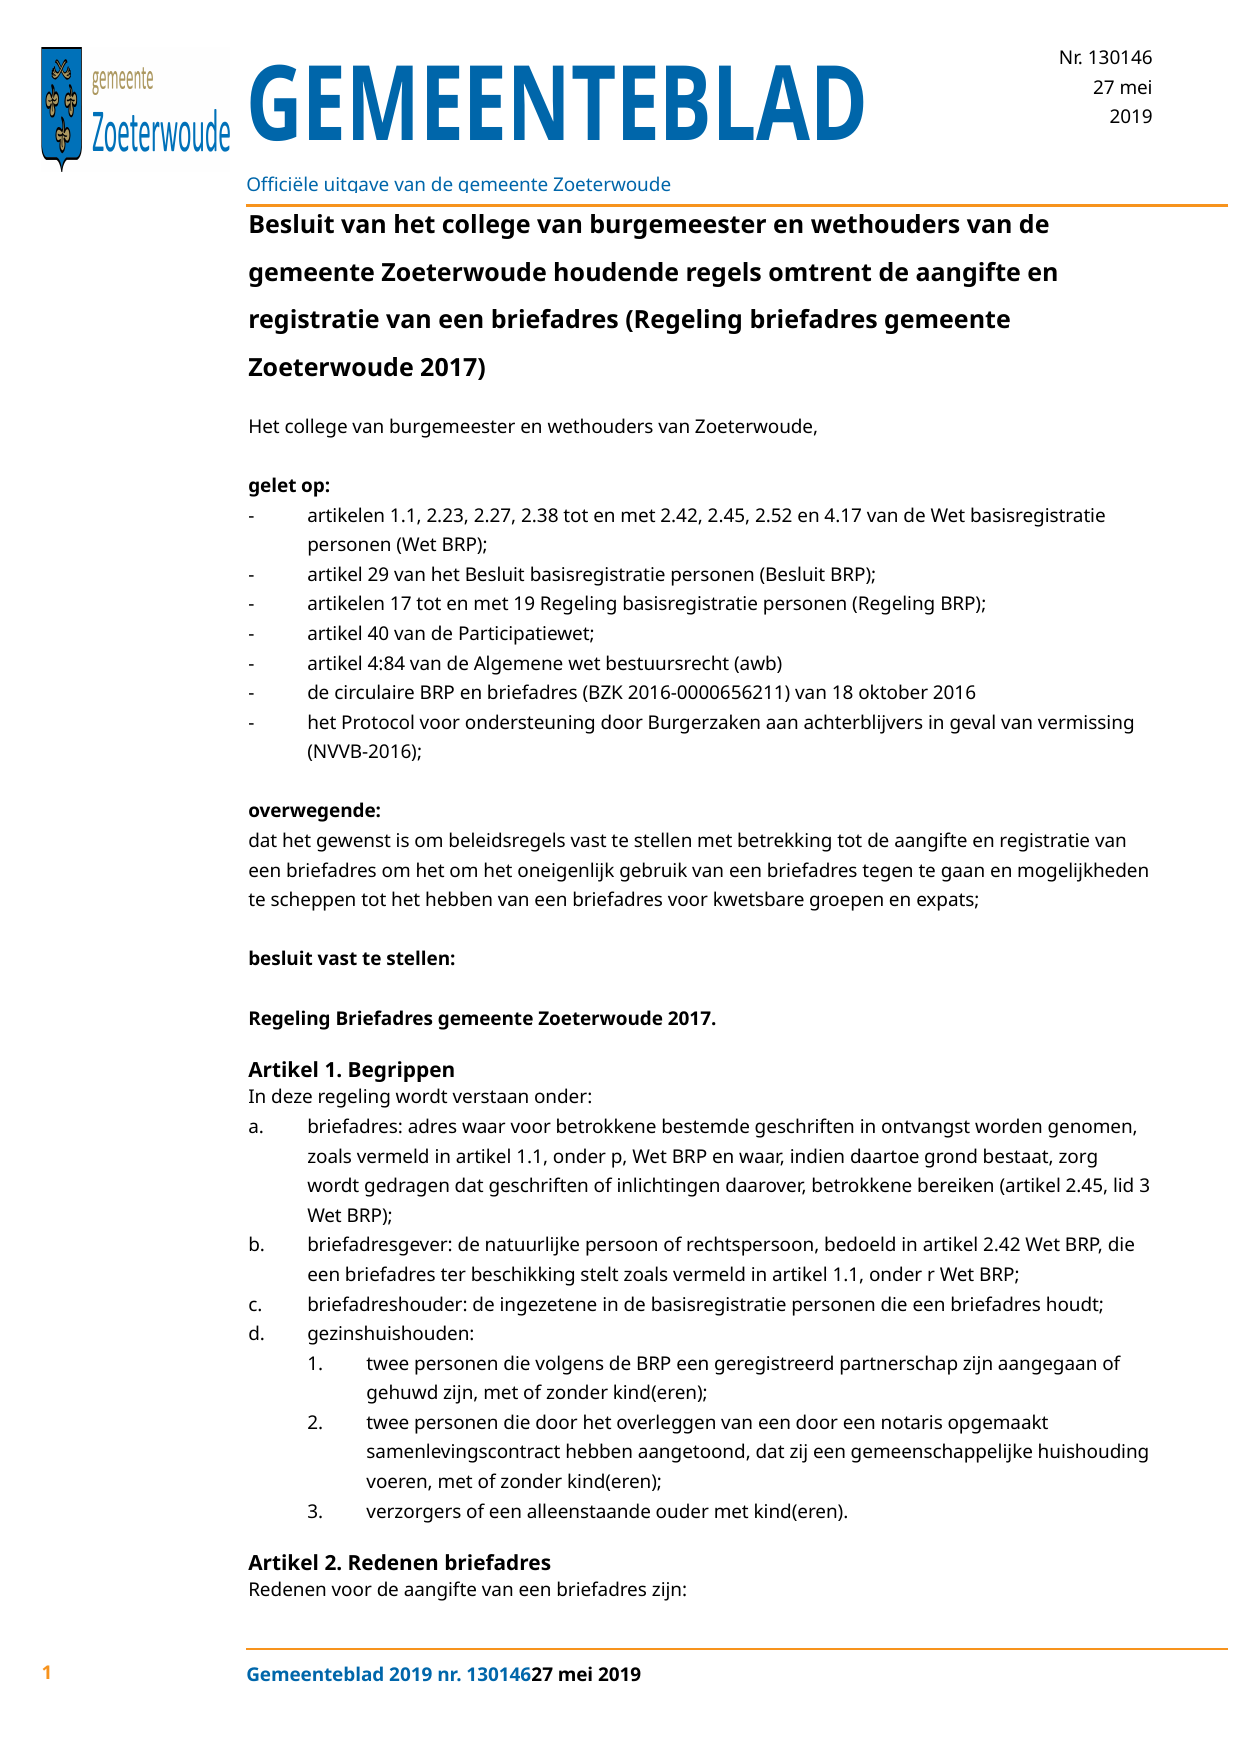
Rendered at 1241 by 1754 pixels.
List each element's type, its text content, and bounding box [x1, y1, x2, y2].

picture [41, 47, 231, 172]
list briefadresgever: de natuurlijke persoon of rechtspersoon, bedoeld in artikel 2.42 Wet BRP, die een briefadres ter beschikking stelt zoals vermeld in artikel 1.1, onder r Wet BRP; [248, 1232, 1152, 1287]
list artikel 29 van het Besluit basisregistratie personen (Besluit BRP); [248, 561, 1152, 587]
list artikel 4:84 van de Algemene wet bestuursrecht (awb) [248, 650, 1152, 676]
list twee personen die volgens de BRP een geregistreerd partnerschap zijn aangegaan of gehuwd zijn, met of zonder kind(eren); [307, 1350, 1152, 1405]
list twee personen die door het overleggen van een door een notaris opgemaakt samenlevingscontract hebben aangetoond, dat zij een gemeenschappelijke huishouding voeren, met of zonder kind(eren); [307, 1409, 1152, 1494]
text Het college van burgemeester en wethouders van Zoeterwoude, [248, 413, 1152, 439]
list artikel 40 van de Participatiewet; [248, 620, 1152, 646]
list gezinshuishouden: [248, 1320, 1152, 1346]
list artikelen 1.1, 2.23, 2.27, 2.38 tot en met 2.42, 2.45, 2.52 en 4.17 van de Wet basisregistratie personen (Wet BRP); [248, 502, 1152, 557]
list het Protocol voor ondersteuning door Burgerzaken aan achterblijvers in geval van vermissing (NVVB-2016); [248, 709, 1152, 764]
list briefadres: adres waar voor betrokkene bestemde geschriften in ontvangst worden genomen, zoals vermeld in artikel 1.1, onder p, Wet BRP en waar, indien daartoe grond bestaat, zorg wordt gedragen dat geschriften of inlichtingen daarover, betrokkene bereiken (artikel 2.45, lid 3 Wet BRP); [248, 1113, 1152, 1228]
list de circulaire BRP en briefadres (BZK 2016-0000656211) van 18 oktober 2016 [248, 679, 1152, 705]
text In deze regeling wordt verstaan onder: [248, 1084, 1152, 1109]
list briefadreshouder: de ingezetene in de basisregistratie personen die een briefadres houdt; [248, 1291, 1152, 1316]
list artikelen 17 tot en met 19 Regeling basisregistratie personen (Regeling BRP); [248, 591, 1152, 616]
text Artikel 2. Redenen briefadres [248, 1548, 1152, 1577]
text Artikel 1. Begrippen [248, 1055, 1152, 1084]
text Besluit van het college van burgemeester en wethouders van de gemeente Zoeterwoude houdende regels omtrent de aangifte en registratie van een briefadres (Regeling briefadres gemeente Zoeterwoude 2017) [248, 207, 1152, 384]
text overwegende: [248, 798, 1152, 823]
list verzorgers of een alleenstaande ouder met kind(eren). [307, 1498, 1152, 1523]
text gelet op: [248, 472, 1152, 498]
text Regeling Briefadres gemeente Zoeterwoude 2017. [248, 1005, 1152, 1031]
text dat het gewenst is om beleidsregels vast te stellen met betrekking tot de aangifte en registratie van een briefadres om het om het oneigenlijk gebruik van een briefadres tegen te gaan en mogelijkheden te scheppen tot het hebben van een briefadres voor kwetsbare groepen en expats; [248, 827, 1152, 912]
text Redenen voor de aangifte van een briefadres zijn: [248, 1577, 1152, 1602]
text besluit vast te stellen: [248, 946, 1152, 971]
